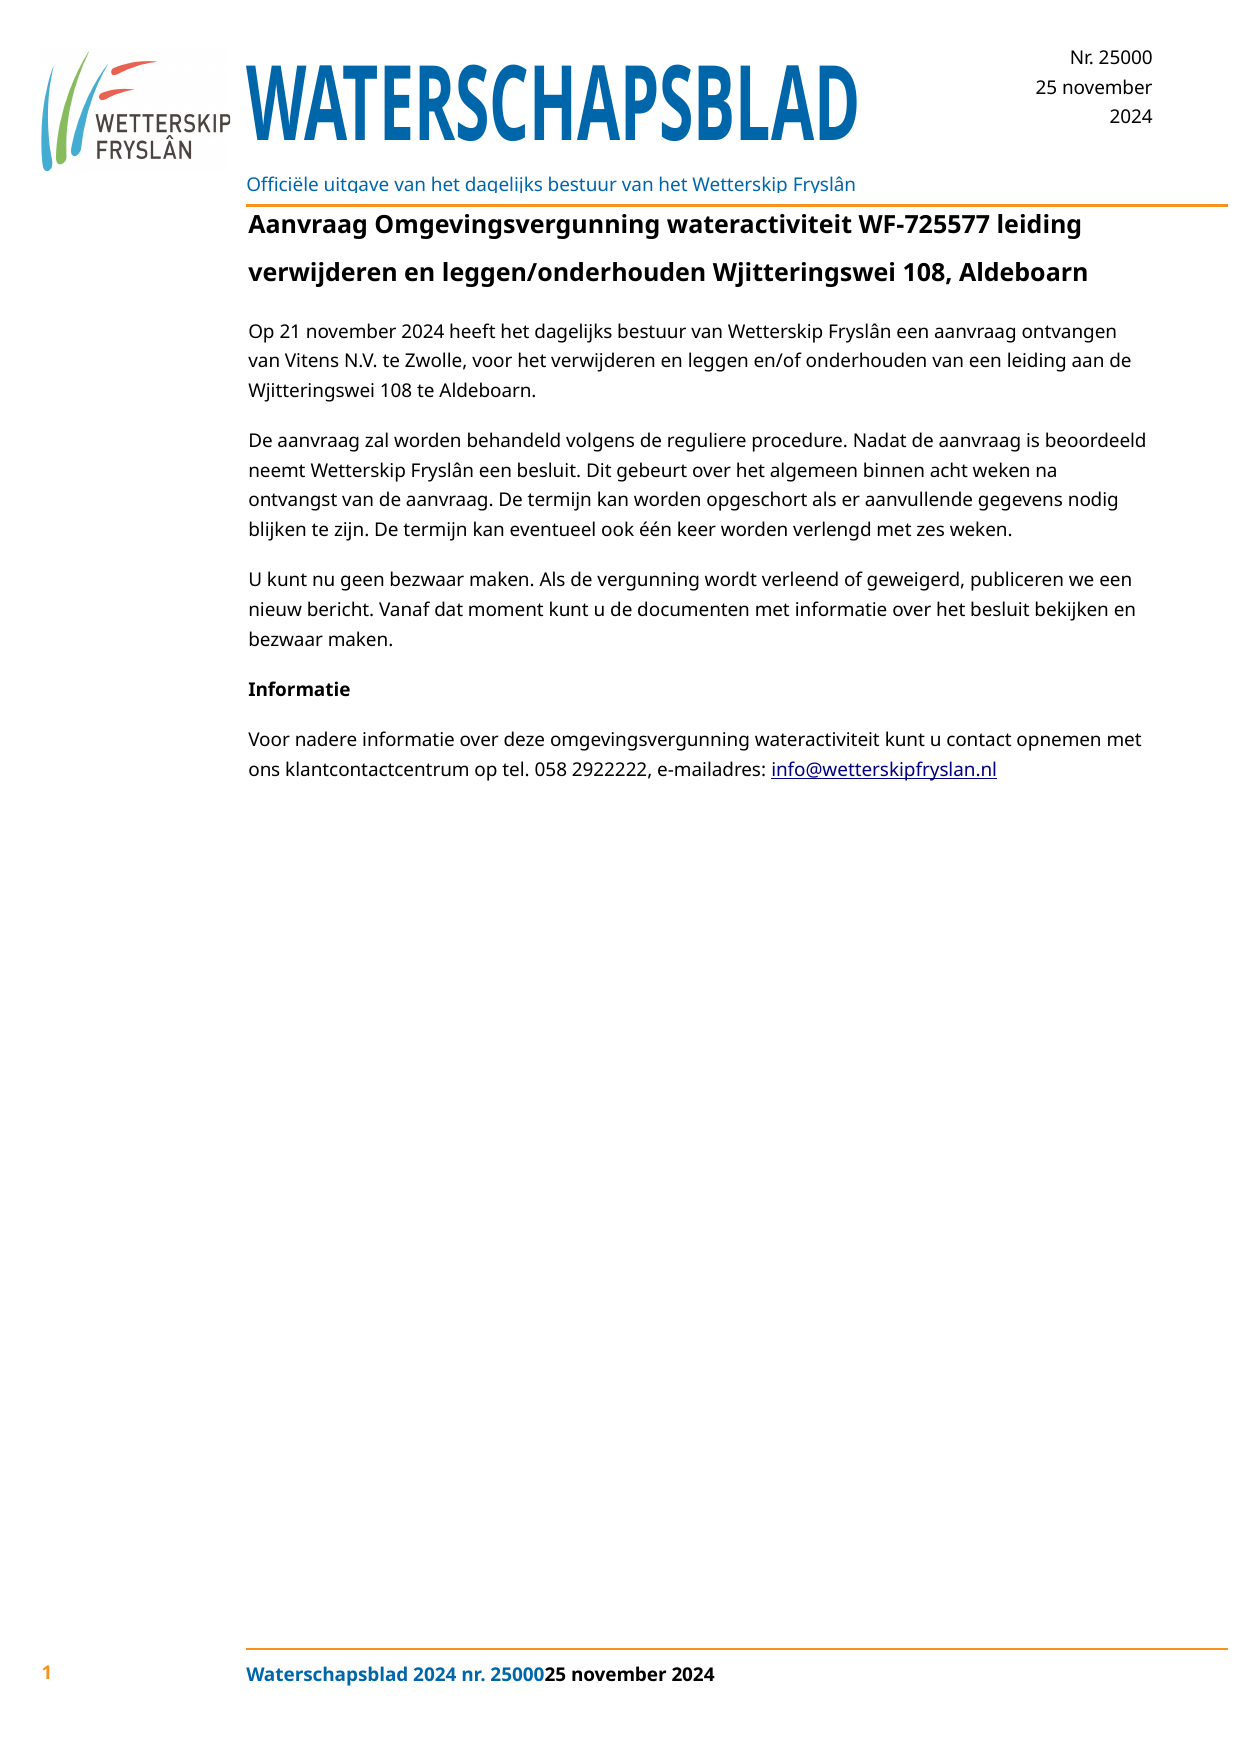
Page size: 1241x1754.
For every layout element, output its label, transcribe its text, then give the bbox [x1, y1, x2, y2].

text U kunt nu geen bezwaar maken. Als de vergunning wordt verleend of geweigerd, publiceren we een nieuw bericht. Vanaf dat moment kunt u de documenten met informatie over het besluit bekijken en bezwaar maken. [248, 567, 1152, 652]
text Op 21 november 2024 heeft het dagelijks bestuur van Wetterskip Fryslân een aanvraag ontvangen van Vitens N.V. te Zwolle, voor het verwijderen en leggen en/of onderhouden van een leiding aan de Wjitteringswei 108 te Aldeboarn. [248, 318, 1152, 403]
text De aanvraag zal worden behandeld volgens de reguliere procedure. Nadat de aanvraag is beoordeeld neemt Wetterskip Fryslân een besluit. Dit gebeurt over het algemeen binnen acht weken na ontvangst van de aanvraag. De termijn kan worden opgeschort als er aanvullende gegevens nodig blijken te zijn. De termijn kan eventueel ook één keer worden verlengd met zes weken. [248, 427, 1152, 542]
picture [41, 47, 231, 172]
text Voor nadere informatie over deze omgevingsvergunning wateractiviteit kunt u contact opnemen met ons klantcontactcentrum op tel. 058 2922222, e-mailadres: info@wetterskipfryslan.nl [248, 727, 1152, 782]
text Aanvraag Omgevingsvergunning wateractiviteit WF-725577 leiding verwijderen en leggen/onderhouden Wjitteringswei 108, Aldeboarn [248, 207, 1152, 288]
text Informatie [248, 676, 1152, 702]
